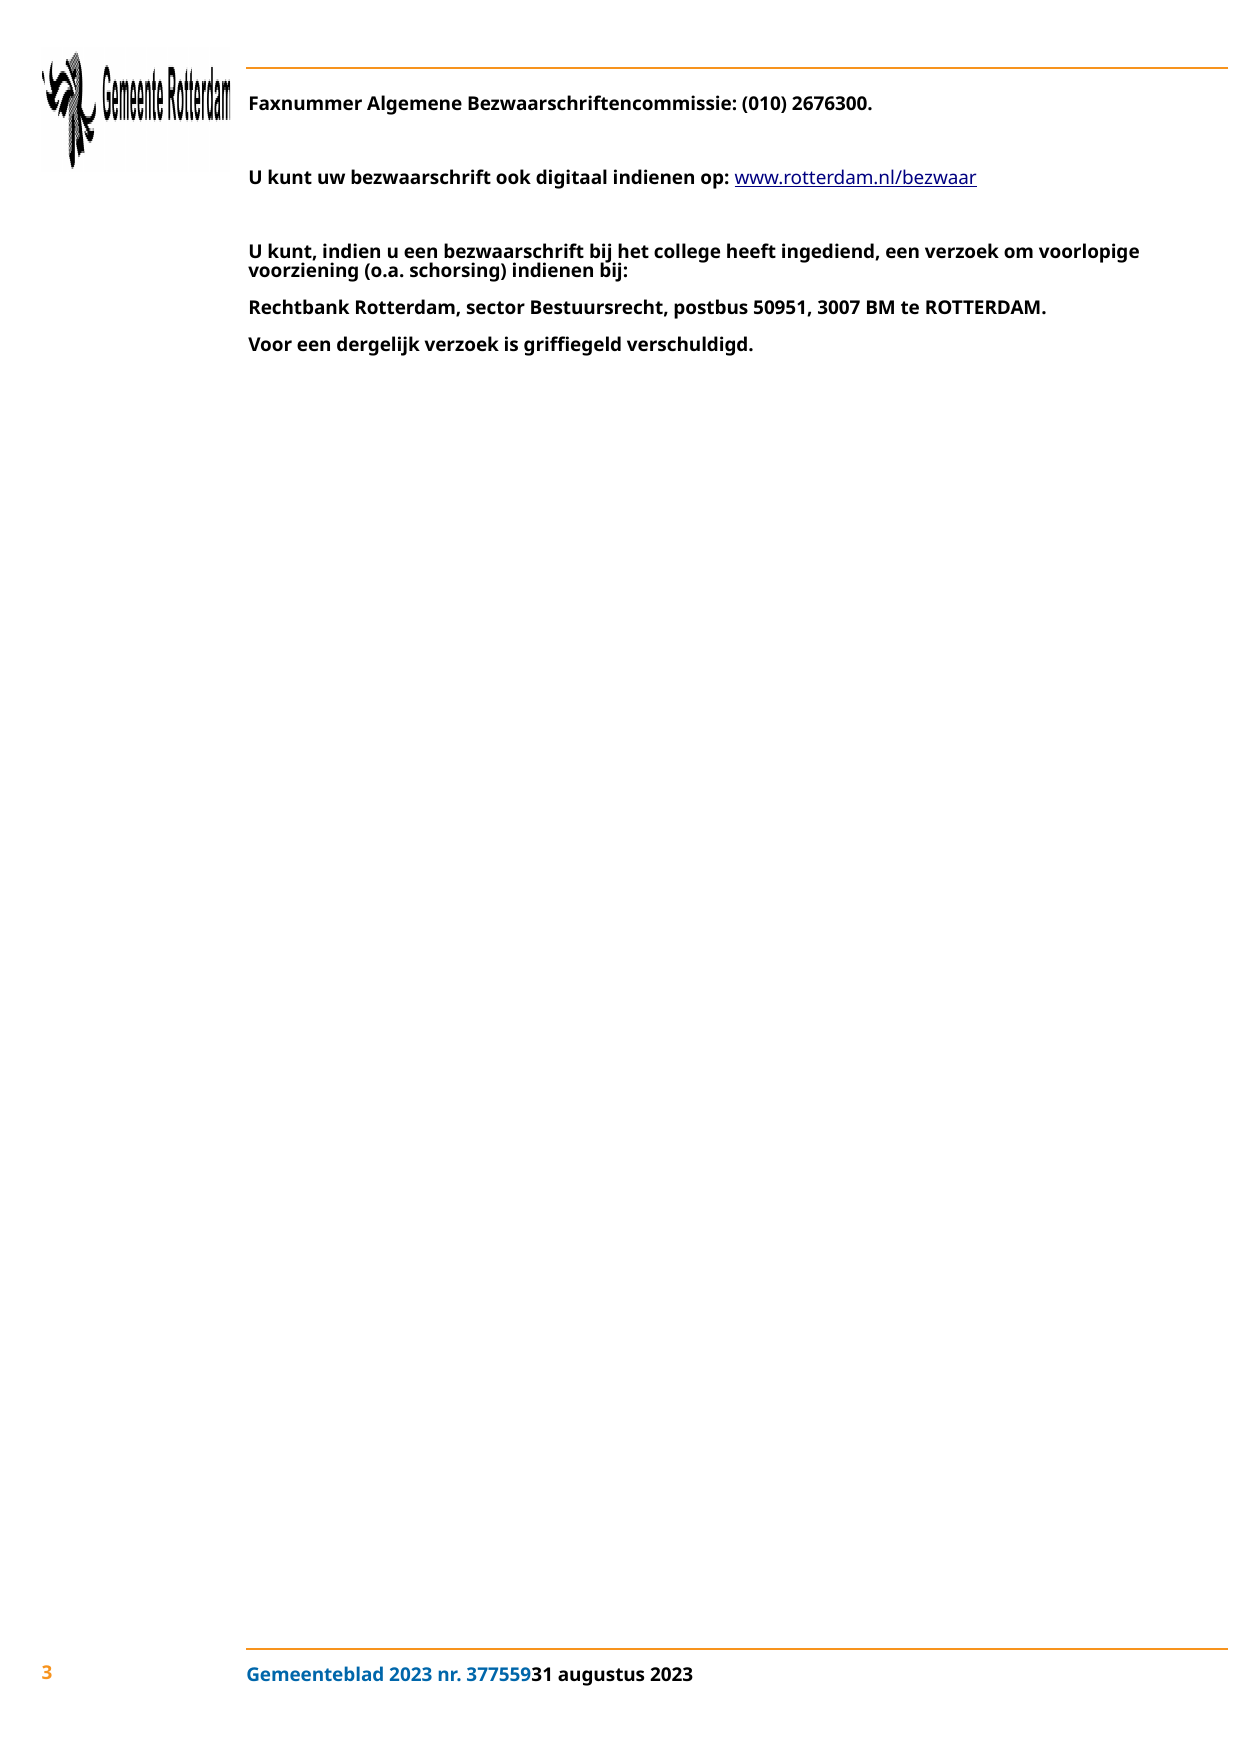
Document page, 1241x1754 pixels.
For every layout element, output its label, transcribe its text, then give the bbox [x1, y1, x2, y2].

text U kunt uw bezwaarschrift ook digitaal indienen op: www.rotterdam.nl/bezwaar [248, 169, 1152, 188]
text Faxnummer Algemene Bezwaarschriftencommissie: (010) 2676300. [248, 95, 1152, 114]
text Rechtbank Rotterdam, sector Bestuursrecht, postbus 50951, 3007 BM te ROTTERDAM. [248, 299, 1152, 318]
text Voor een dergelijk verzoek is griffiegeld verschuldigd. [248, 336, 1152, 355]
text U kunt, indien u een bezwaarschrift bij het college heeft ingediend, een verzoek om voorlopige voorziening (o.a. schorsing) indienen bij: [248, 243, 1152, 281]
picture [41, 47, 231, 172]
